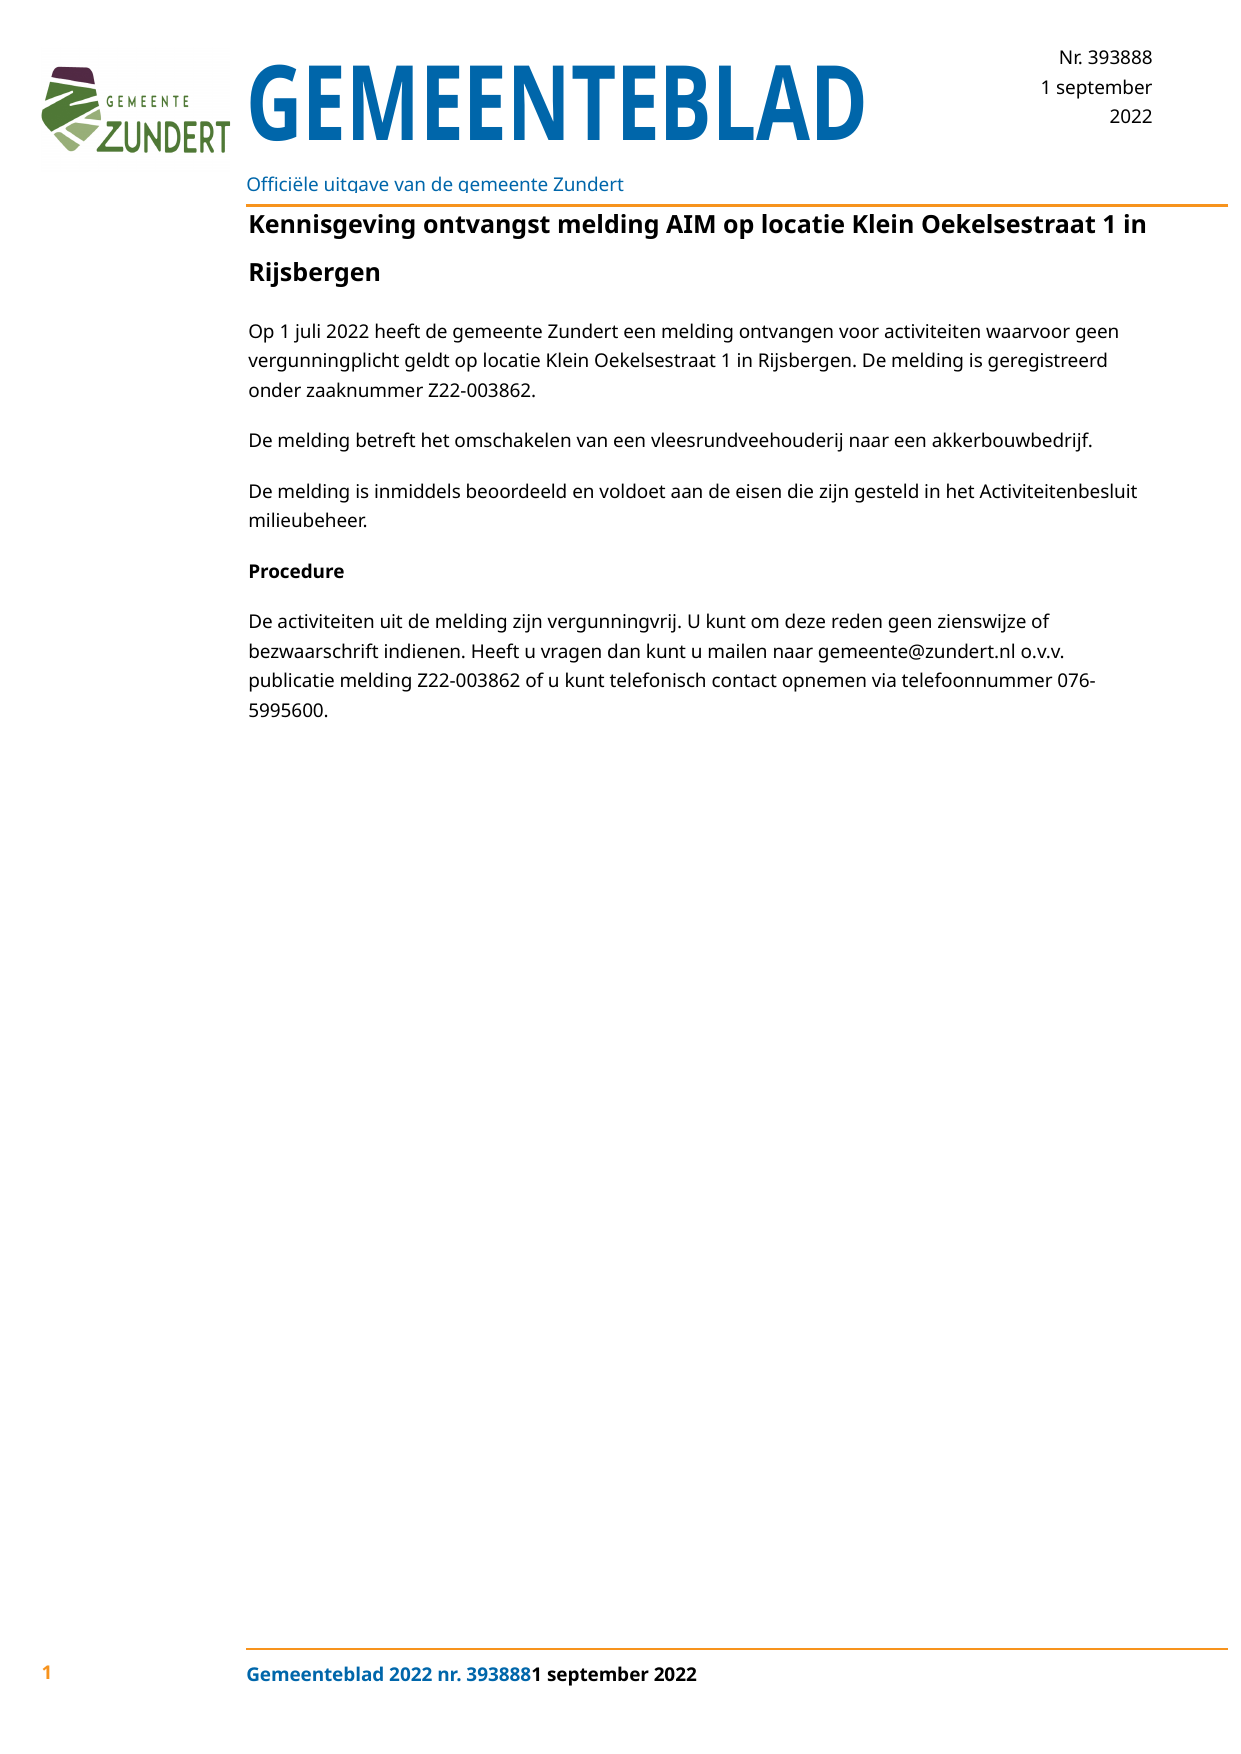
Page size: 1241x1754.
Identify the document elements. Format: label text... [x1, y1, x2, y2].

text Procedure [248, 558, 1152, 584]
picture [41, 47, 231, 172]
text Op 1 juli 2022 heeft de gemeente Zundert een melding ontvangen voor activiteiten waarvoor geen vergunningplicht geldt op locatie Klein Oekelsestraat 1 in Rijsbergen. De melding is geregistreerd onder zaaknummer Z22-003862. [248, 318, 1152, 403]
text De melding is inmiddels beoordeeld en voldoet aan de eisen die zijn gesteld in het Activiteitenbesluit milieubeheer. [248, 478, 1152, 533]
text De melding betreft het omschakelen van een vleesrundveehouderij naar een akkerbouwbedrijf. [248, 427, 1152, 453]
text De activiteiten uit de melding zijn vergunningvrij. U kunt om deze reden geen zienswijze of bezwaarschrift indienen. Heeft u vragen dan kunt u mailen naar gemeente@zundert.nl o.v.v. publicatie melding Z22-003862 of u kunt telefonisch contact opnemen via telefoonnummer 076-5995600. [248, 608, 1152, 723]
text Kennisgeving ontvangst melding AIM op locatie Klein Oekelsestraat 1 in Rijsbergen [248, 207, 1152, 288]
